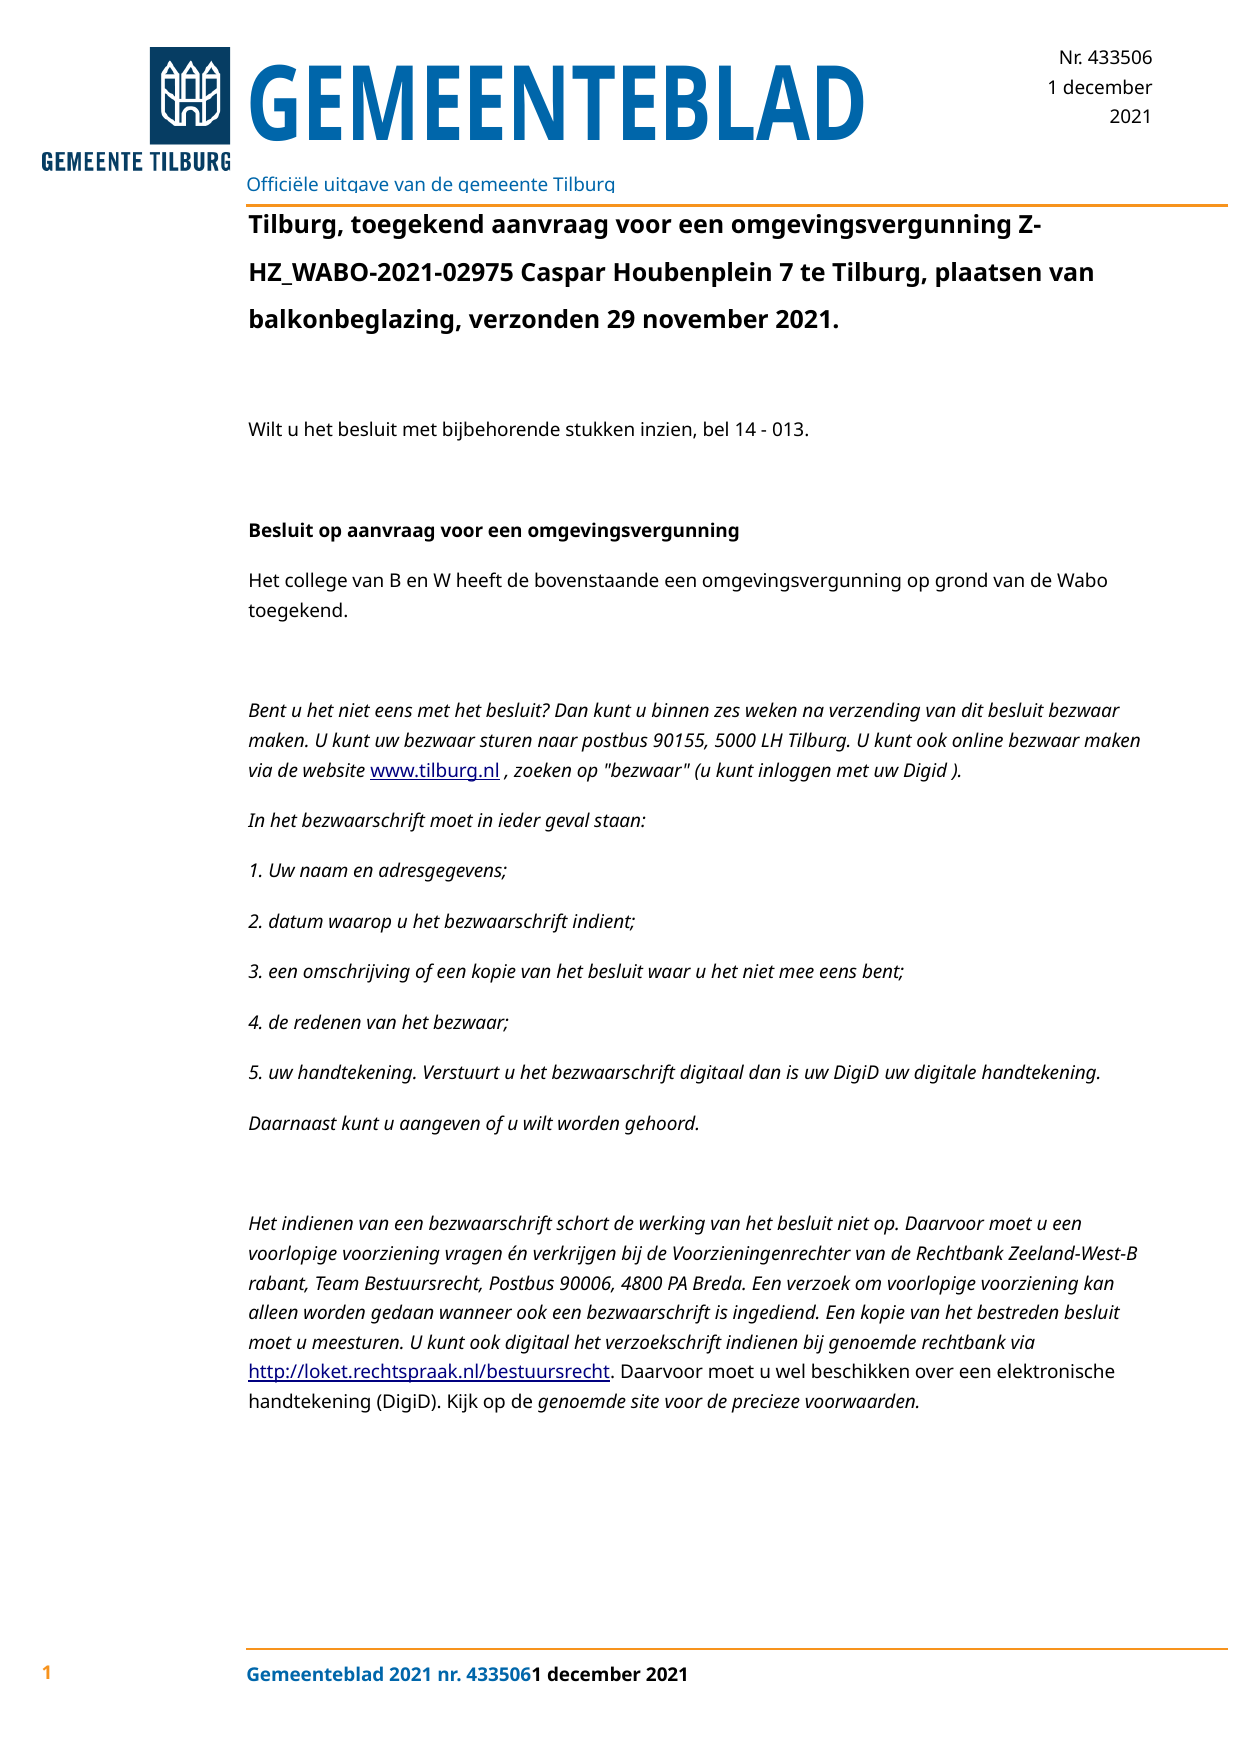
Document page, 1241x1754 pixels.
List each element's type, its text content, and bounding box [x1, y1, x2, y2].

text Besluit op aanvraag voor een omgevingsvergunning [248, 517, 1152, 542]
text 5. uw handtekening. Verstuurt u het bezwaarschrift digitaal dan is uw DigiD uw digitale handtekening. [248, 1059, 1152, 1085]
text Daarnaast kunt u aangeven of u wilt worden gehoord. [248, 1110, 1152, 1135]
text Het college van B en W heeft de bovenstaande een omgevingsvergunning op grond van de Wabo toegekend. [248, 567, 1152, 622]
text 3. een omschrijving of een kopie van het besluit waar u het niet mee eens bent; [248, 958, 1152, 984]
text 4. de redenen van het bezwaar; [248, 1009, 1152, 1034]
text Wilt u het besluit met bijbehorende stukken inzien, bel 14 - 013. [248, 416, 1152, 442]
text 2. datum waarop u het bezwaarschrift indient; [248, 908, 1152, 934]
text In het bezwaarschrift moet in ieder geval staan: [248, 807, 1152, 833]
text 1. Uw naam en adresgegevens; [248, 858, 1152, 883]
text Tilburg, toegekend aanvraag voor een omgevingsvergunning Z-HZ_WABO-2021-02975 Caspar Houbenplein 7 te Tilburg, plaatsen van balkonbeglazing, verzonden 29 november 2021. [248, 207, 1152, 336]
text Bent u het niet eens met het besluit? Dan kunt u binnen zes weken na verzending van dit besluit bezwaar maken. U kunt uw bezwaar sturen naar postbus 90155, 5000 LH Tilburg. U kunt ook online bezwaar maken via de website www.tilburg.nl , zoeken op "bezwaar" (u kunt inloggen met uw Digid ). [248, 698, 1152, 782]
picture [41, 47, 231, 172]
text Het indienen van een bezwaarschrift schort de werking van het besluit niet op. Daarvoor moet u een voorlopige voorziening vragen én verkrijgen bij de Voorzieningenrechter van de Rechtbank Zeeland-West-B rabant, Team Bestuursrecht, Postbus 90006, 4800 PA Breda. Een verzoek om voorlopige voorziening kan alleen worden gedaan wanneer ook een bezwaarschrift is ingediend. Een kopie van het bestreden besluit moet u meesturen. U kunt ook digitaal het verzoekschrift indienen bij genoemde rechtbank via http://loket.rechtspraak.nl/bestuursrecht. Daarvoor moet u wel beschikken over een elektronische handtekening (DigiD). Kijk op de genoemde site voor de precieze voorwaarden. [248, 1211, 1152, 1414]
